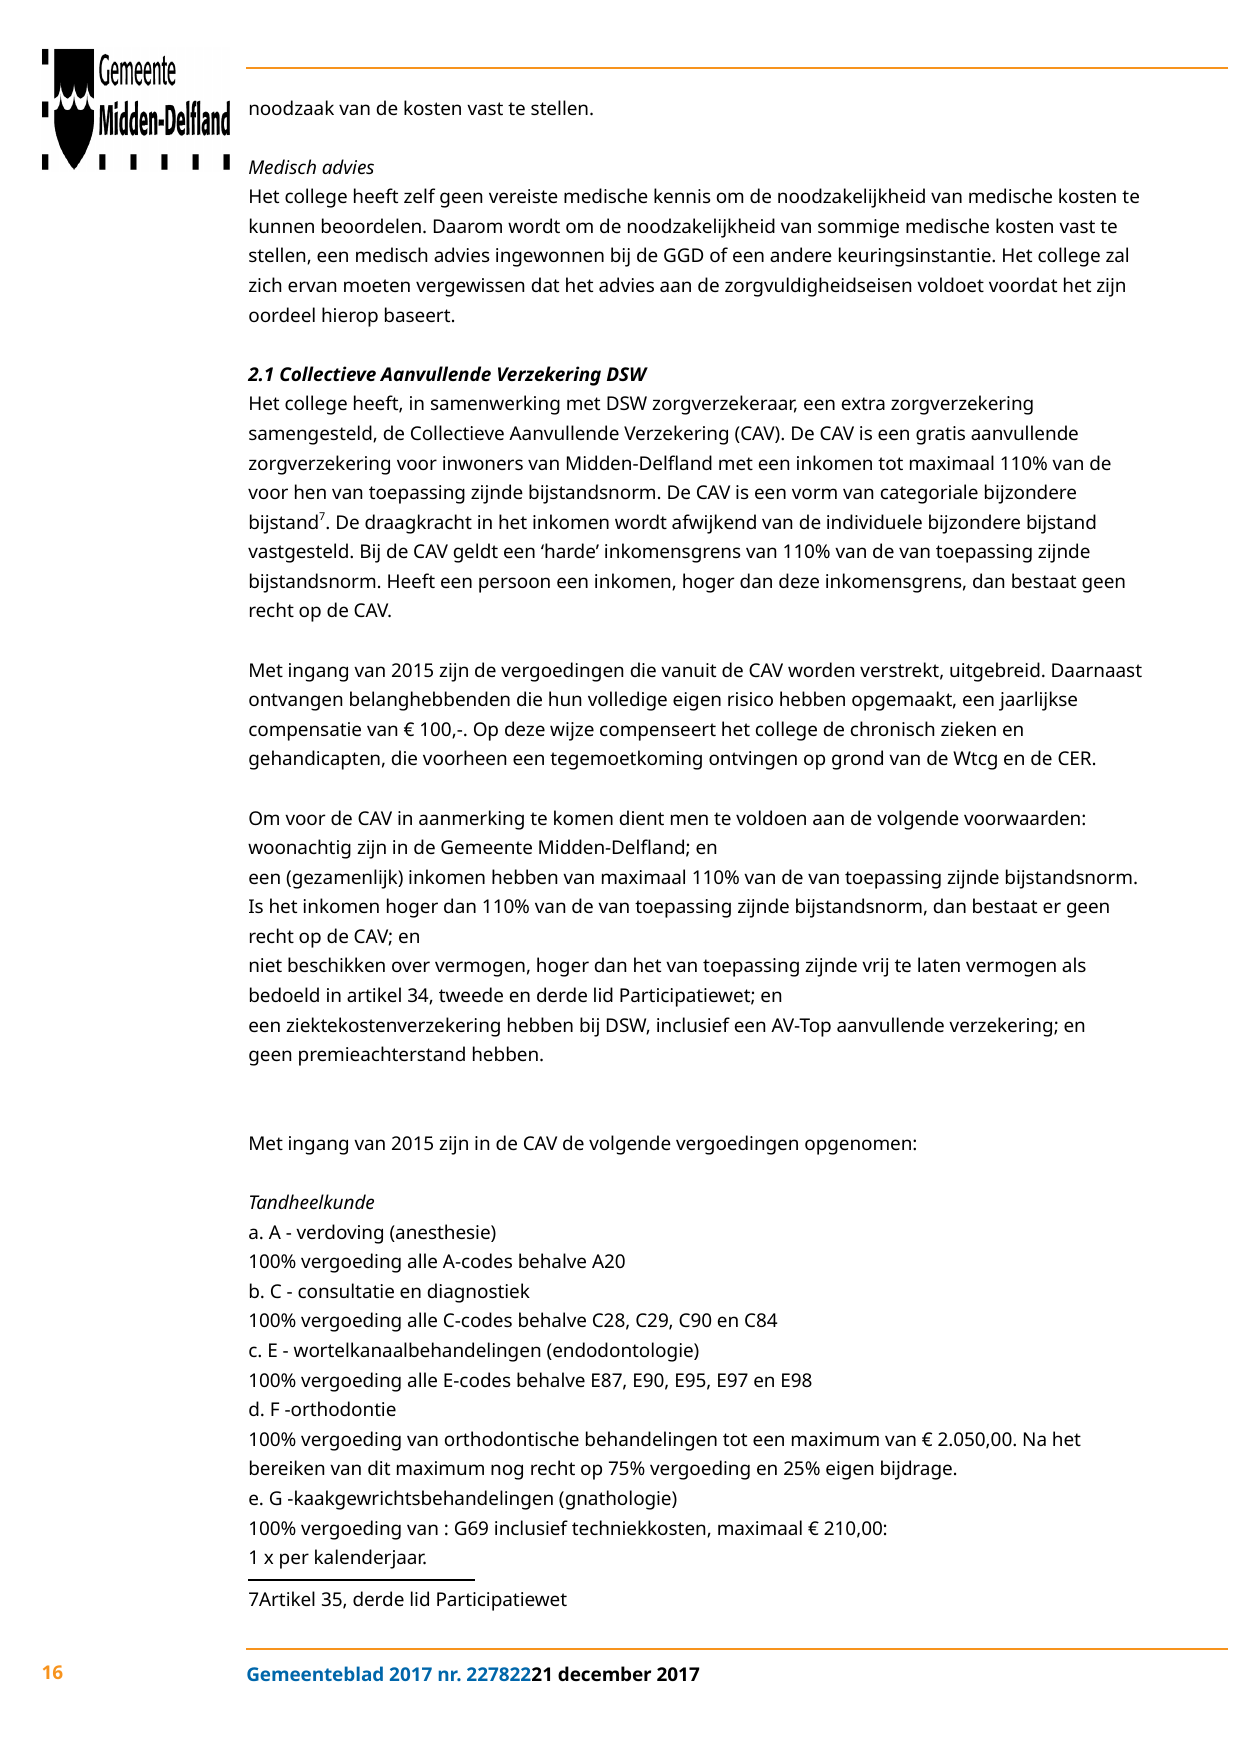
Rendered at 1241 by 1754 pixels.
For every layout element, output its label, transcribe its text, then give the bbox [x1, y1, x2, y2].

text e. G -kaakgewrichtsbehandelingen (gnathologie) [248, 1485, 1152, 1511]
text Het college heeft, in samenwerking met DSW zorgverzekeraar, een extra zorgverzekering samengesteld, de Collectieve Aanvullende Verzekering (CAV). De CAV is een gratis aanvullende zorgverzekering voor inwoners van Midden-Delfland met een inkomen tot maximaal 110% van de voor hen van toepassing zijnde bijstandsnorm. De CAV is een vorm van categoriale bijzondere bijstand. De draagkracht in het inkomen wordt afwijkend van de individuele bijzondere bijstand vastgesteld. Bij de CAV geldt een ‘harde’ inkomensgrens van 110% van de van toepassing zijnde bijstandsnorm. Heeft een persoon een inkomen, hoger dan deze inkomensgrens, dan bestaat geen recht op de CAV. [248, 391, 1152, 623]
text Het college heeft zelf geen vereiste medische kennis om de noodzakelijkheid van medische kosten te kunnen beoordelen. Daarom wordt om de noodzakelijkheid van sommige medische kosten vast te stellen, een medisch advies ingewonnen bij de GGD of een andere keuringsinstantie. Het college zal zich ervan moeten vergewissen dat het advies aan de zorgvuldigheidseisen voldoet voordat het zijn oordeel hierop baseert. [248, 183, 1152, 328]
text Tandheelkunde [248, 1189, 1152, 1215]
text 100% vergoeding van : G69 inclusief techniekkosten, maximaal € 210,00: [248, 1515, 1152, 1541]
text 100% vergoeding alle A-codes behalve A20 [248, 1248, 1152, 1274]
text 1 x per kalenderjaar. [248, 1544, 1152, 1570]
text a. A - verdoving (anesthesie) [248, 1219, 1152, 1245]
picture [41, 47, 231, 172]
text 100% vergoeding alle E-codes behalve E87, E90, E95, E97 en E98 [248, 1367, 1152, 1393]
text 2.1 Collectieve Aanvullende Verzekering DSW [248, 361, 1152, 387]
text Om voor de CAV in aanmerking te komen dient men te voldoen aan de volgende voorwaarden: [248, 805, 1152, 831]
text Met ingang van 2015 zijn in de CAV de volgende vergoedingen opgenomen: [248, 1130, 1152, 1156]
text noodzaak van de kosten vast te stellen. [248, 95, 1152, 121]
text niet beschikken over vermogen, hoger dan het van toepassing zijnde vrij te laten vermogen als bedoeld in artikel 34, tweede en derde lid Participatiewet; en [248, 953, 1152, 1008]
text Artikel 35, derde lid Participatiewet [248, 1586, 1152, 1612]
text d. F -orthodontie [248, 1396, 1152, 1422]
text geen premieachterstand hebben. [248, 1041, 1152, 1067]
text b. C - consultatie en diagnostiek [248, 1278, 1152, 1304]
text 100% vergoeding van orthodontische behandelingen tot een maximum van € 2.050,00. Na het bereiken van dit maximum nog recht op 75% vergoeding en 25% eigen bijdrage. [248, 1426, 1152, 1481]
text Met ingang van 2015 zijn de vergoedingen die vanuit de CAV worden verstrekt, uitgebreid. Daarnaast ontvangen belanghebbenden die hun volledige eigen risico hebben opgemaakt, een jaarlijkse compensatie van € 100,-. Op deze wijze compenseert het college de chronisch zieken en gehandicapten, die voorheen een tegemoetkoming ontvingen op grond van de Wtcg en de CER. [248, 657, 1152, 771]
text een (gezamenlijk) inkomen hebben van maximaal 110% van de van toepassing zijnde bijstandsnorm. Is het inkomen hoger dan 110% van de van toepassing zijnde bijstandsnorm, dan bestaat er geen recht op de CAV; en [248, 864, 1152, 949]
text Medisch advies [248, 154, 1152, 180]
text woonachtig zijn in de Gemeente Midden-Delfland; en [248, 834, 1152, 860]
text een ziektekostenverzekering hebben bij DSW, inclusief een AV-Top aanvullende verzekering; en [248, 1012, 1152, 1038]
text c. E - wortelkanaalbehandelingen (endodontologie) [248, 1337, 1152, 1363]
text 100% vergoeding alle C-codes behalve C28, C29, C90 en C84 [248, 1308, 1152, 1333]
